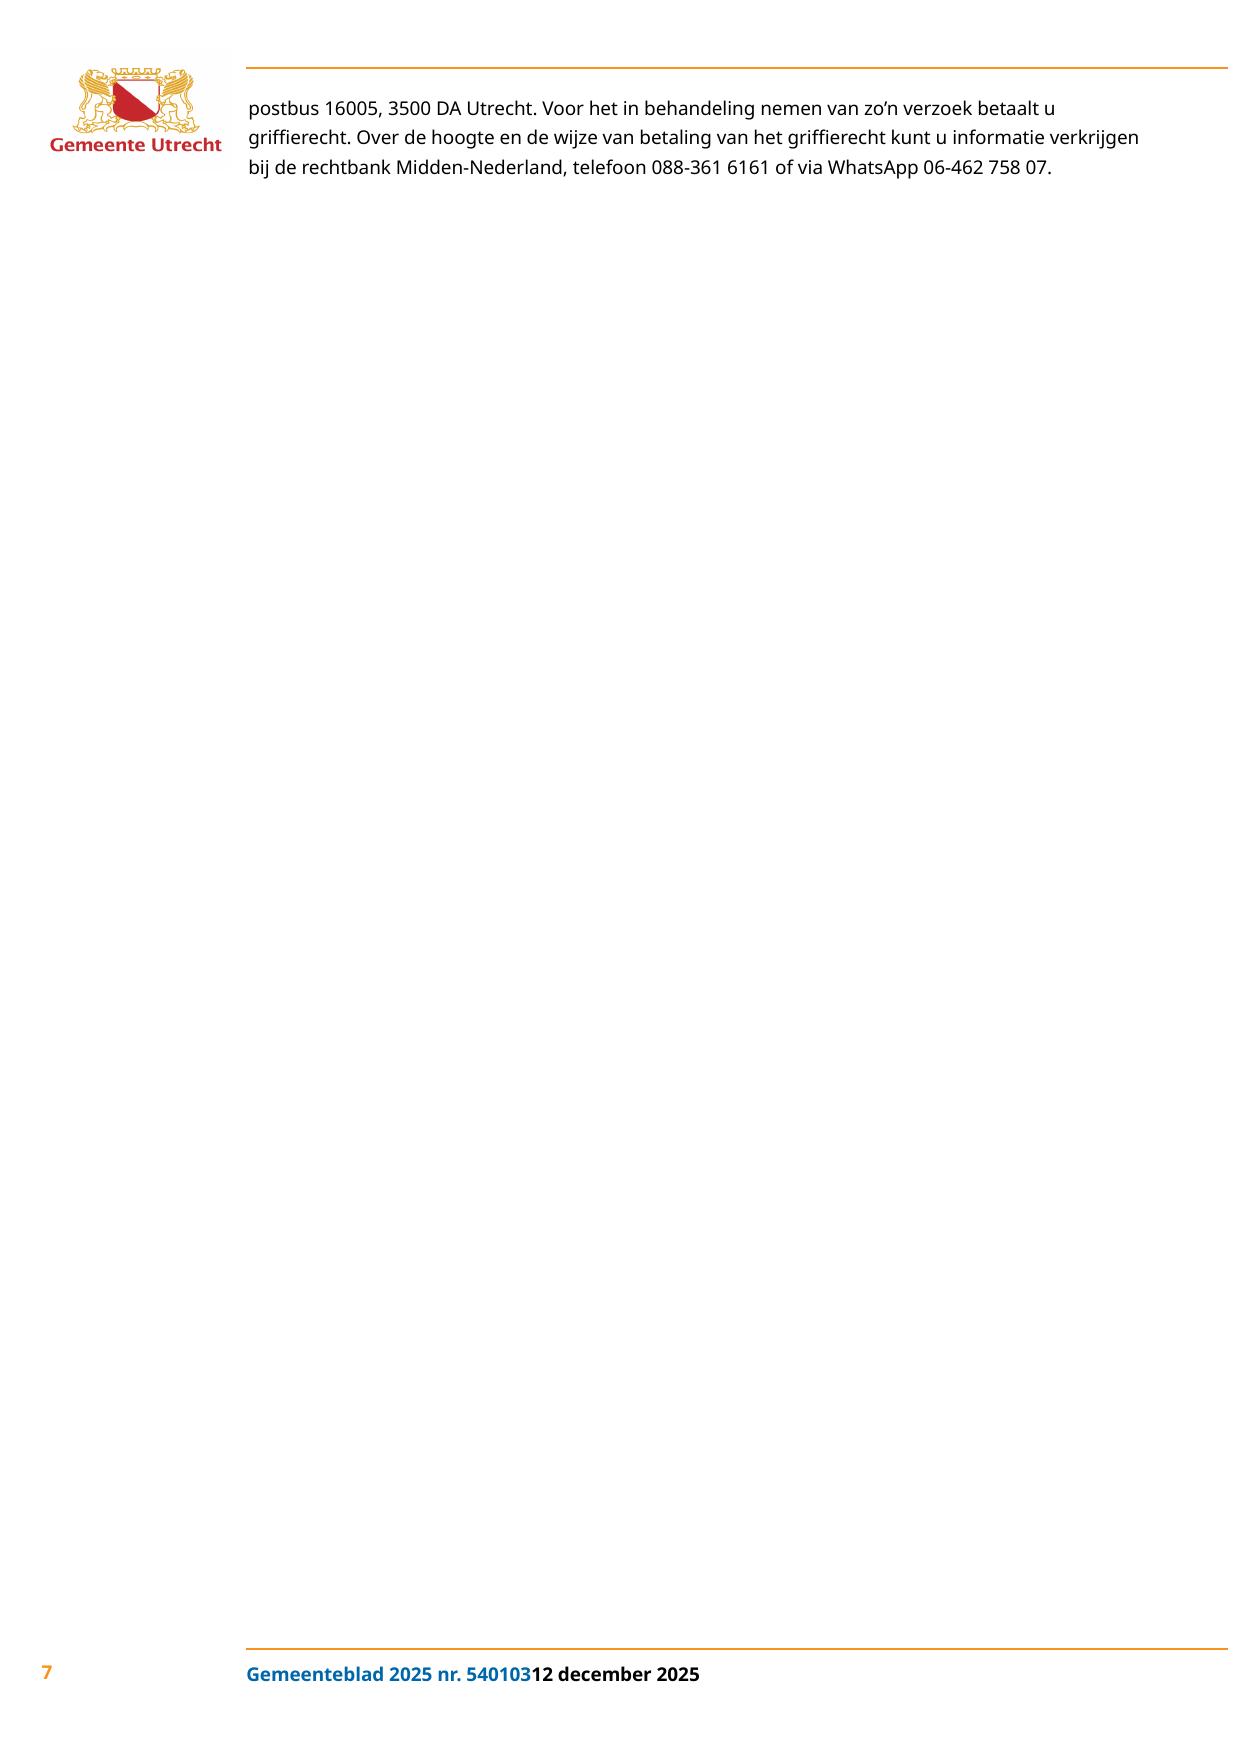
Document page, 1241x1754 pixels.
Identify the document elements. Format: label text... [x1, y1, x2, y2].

text postbus 16005, 3500 DA Utrecht. Voor het in behandeling nemen van zo’n verzoek betaalt u griffierecht. Over de hoogte en de wijze van betaling van het griffierecht kunt u informatie verkrijgen bij de rechtbank Midden-Nederland, telefoon 088-361 6161 of via WhatsApp 06-462 758 07. [248, 95, 1152, 180]
picture [41, 47, 231, 172]
